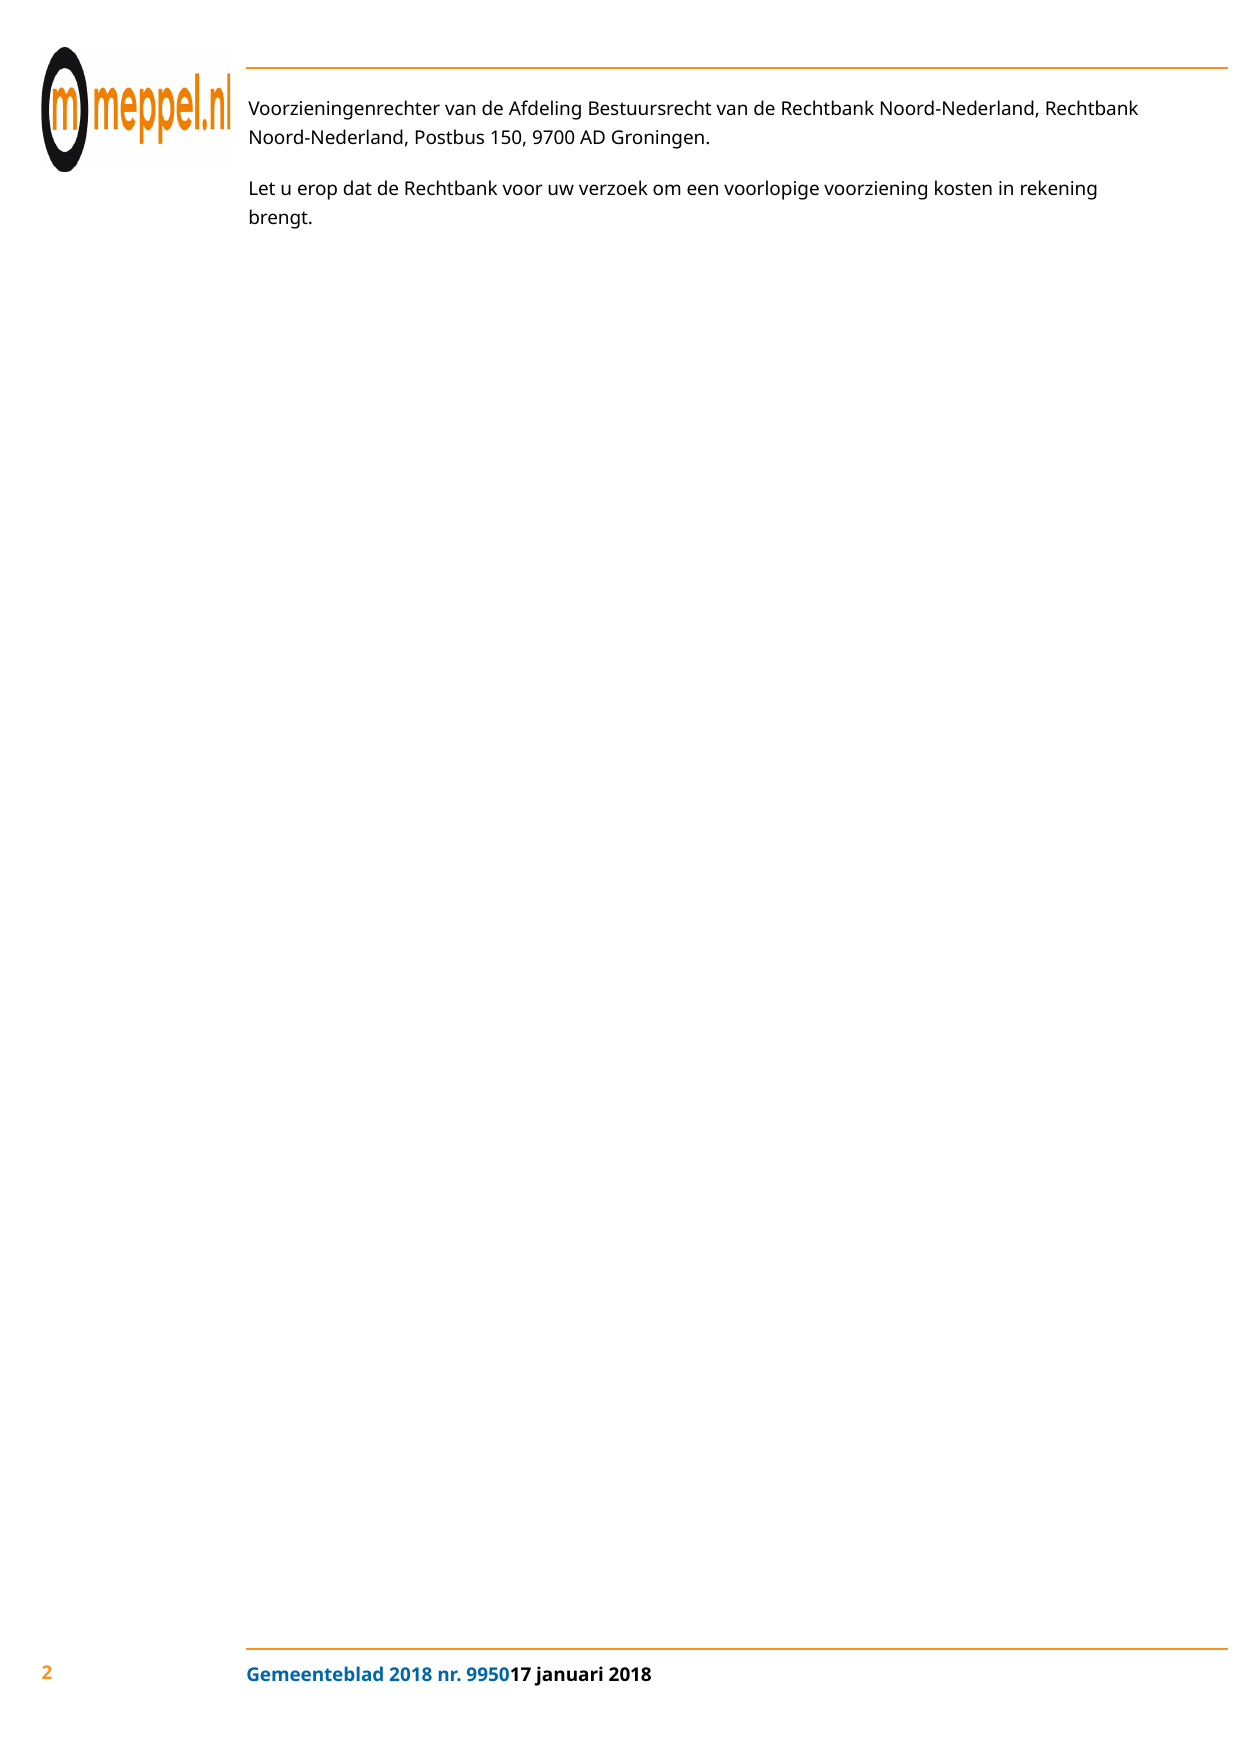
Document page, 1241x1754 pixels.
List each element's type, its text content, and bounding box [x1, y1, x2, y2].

text Let u erop dat de Rechtbank voor uw verzoek om een voorlopige voorziening kosten in rekening brengt. [248, 175, 1152, 230]
picture [41, 47, 231, 172]
text Voorzieningenrechter van de Afdeling Bestuursrecht van de Rechtbank Noord-Nederland, Rechtbank Noord-Nederland, Postbus 150, 9700 AD Groningen. [248, 95, 1152, 150]
